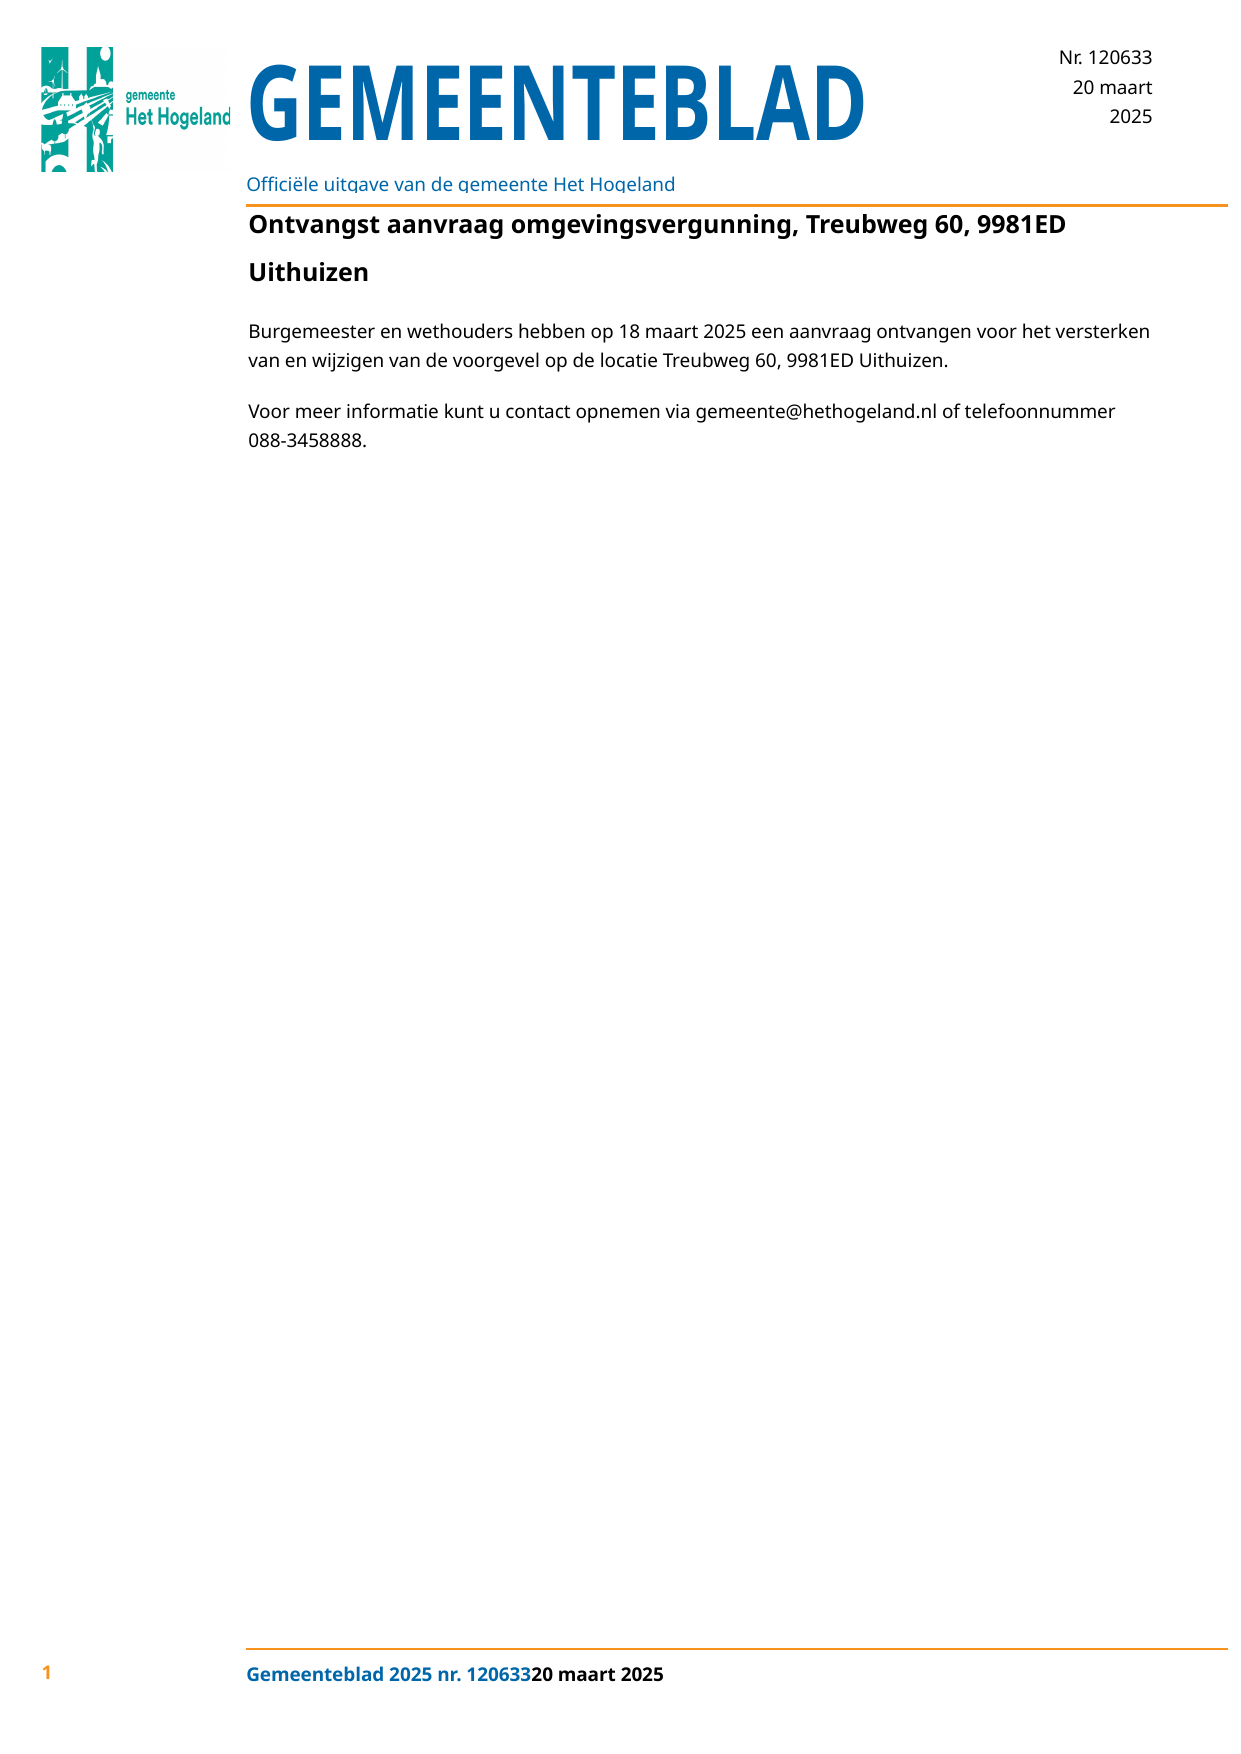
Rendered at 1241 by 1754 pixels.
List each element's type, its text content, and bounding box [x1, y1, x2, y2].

picture [41, 47, 231, 172]
text Voor meer informatie kunt u contact opnemen via gemeente@hethogeland.nl of telefoonnummer 088-3458888. [248, 398, 1152, 453]
text Ontvangst aanvraag omgevingsvergunning, Treubweg 60, 9981ED Uithuizen [248, 207, 1152, 288]
text Burgemeester en wethouders hebben op 18 maart 2025 een aanvraag ontvangen voor het versterken van en wijzigen van de voorgevel op de locatie Treubweg 60, 9981ED Uithuizen. [248, 318, 1152, 373]
